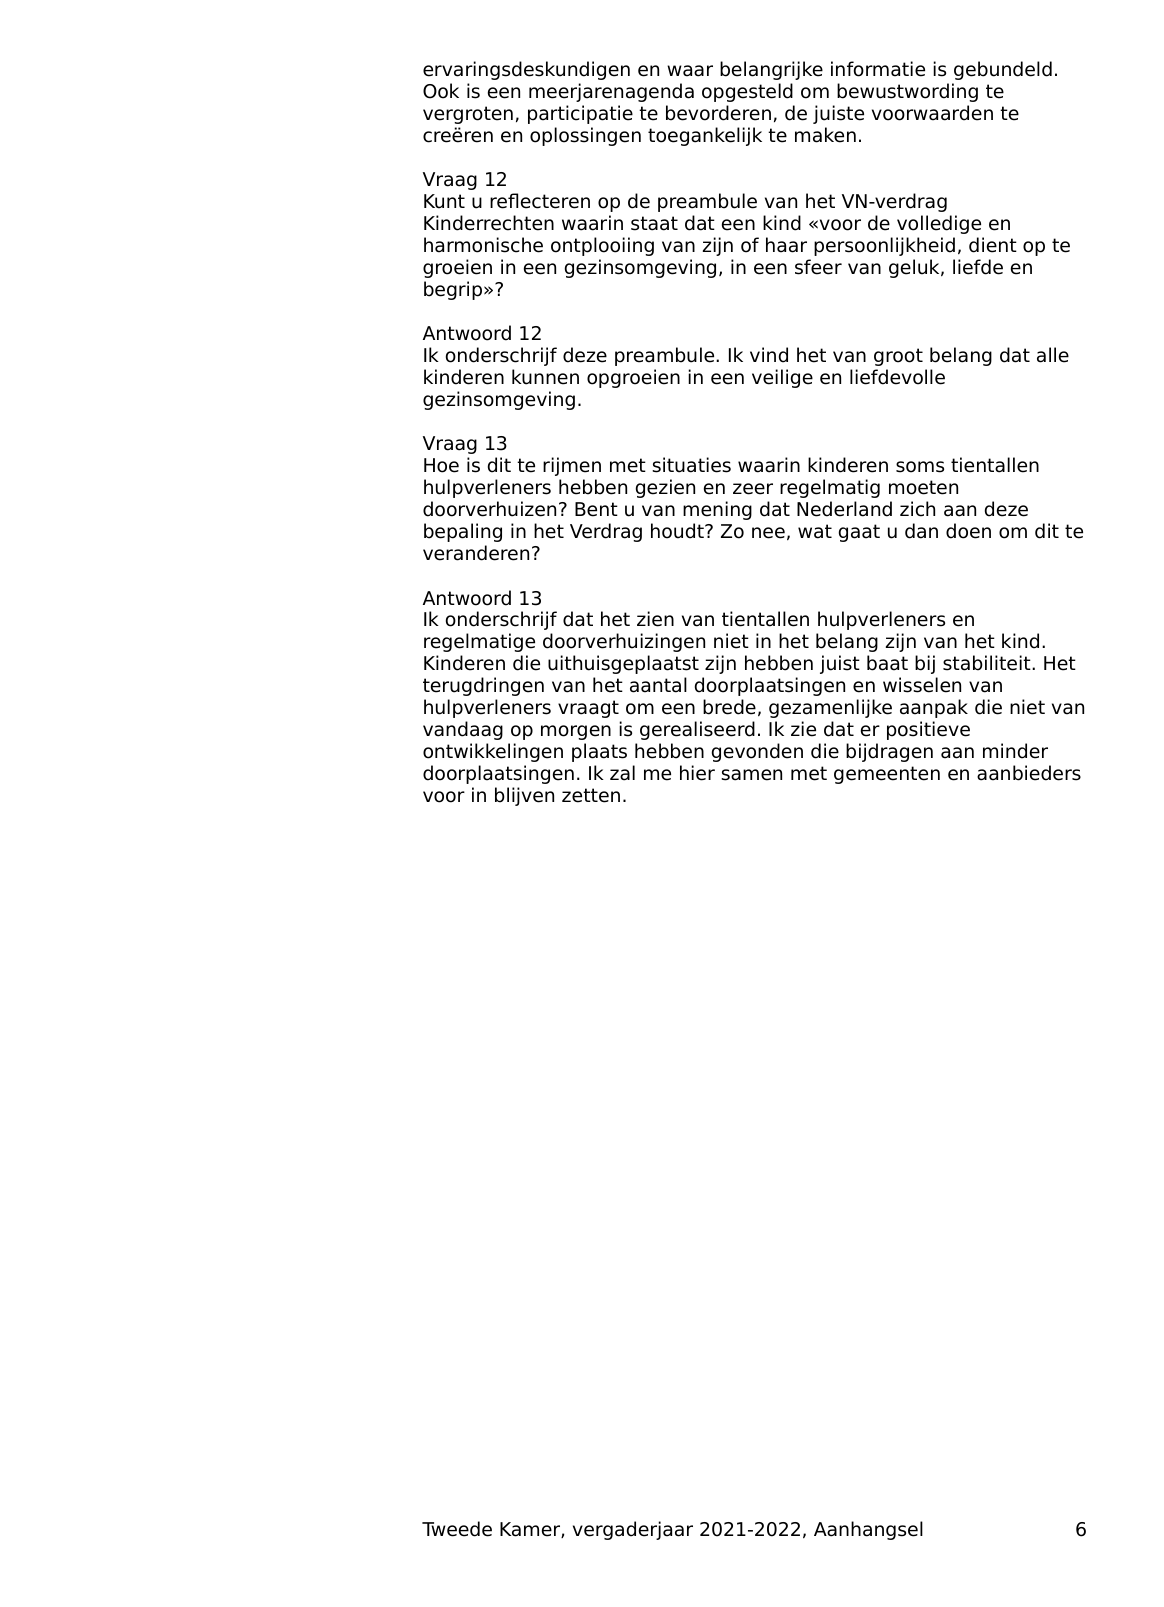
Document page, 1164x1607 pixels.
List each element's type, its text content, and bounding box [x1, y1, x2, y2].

text Antwoord 12 [422, 323, 1087, 345]
text Vraag 13 [422, 433, 1087, 455]
text ervaringsdeskundigen en waar belangrijke informatie is gebundeld. Ook is een meerjarenagenda opgesteld om bewustwording te vergroten, participatie te bevorderen, de juiste voorwaarden te creëren en oplossingen toegankelijk te maken. [422, 59, 1087, 147]
text Hoe is dit te rijmen met situaties waarin kinderen soms tientallen hulpverleners hebben gezien en zeer regelmatig moeten doorverhuizen? Bent u van mening dat Nederland zich aan deze bepaling in het Verdrag houdt? Zo nee, wat gaat u dan doen om dit te veranderen? [422, 455, 1087, 565]
text Ik onderschrijf dat het zien van tientallen hulpverleners en regelmatige doorverhuizingen niet in het belang zijn van het kind. Kinderen die uithuisgeplaatst zijn hebben juist baat bij stabiliteit. Het terugdringen van het aantal doorplaatsingen en wisselen van hulpverleners vraagt om een brede, gezamenlijke aanpak die niet van vandaag op morgen is gerealiseerd. Ik zie dat er positieve ontwikkelingen plaats hebben gevonden die bijdragen aan minder doorplaatsingen. Ik zal me hier samen met gemeenten en aanbieders voor in blijven zetten. [422, 609, 1087, 807]
text Vraag 12 [422, 169, 1087, 191]
text Ik onderschrijf deze preambule. Ik vind het van groot belang dat alle kinderen kunnen opgroeien in een veilige en liefdevolle gezinsomgeving. [422, 345, 1087, 411]
text Antwoord 13 [422, 587, 1087, 609]
text Kunt u reflecteren op de preambule van het VN-verdrag Kinderrechten waarin staat dat een kind «voor de volledige en harmonische ontplooiing van zijn of haar persoonlijkheid, dient op te groeien in een gezinsomgeving, in een sfeer van geluk, liefde en begrip»? [422, 191, 1087, 301]
